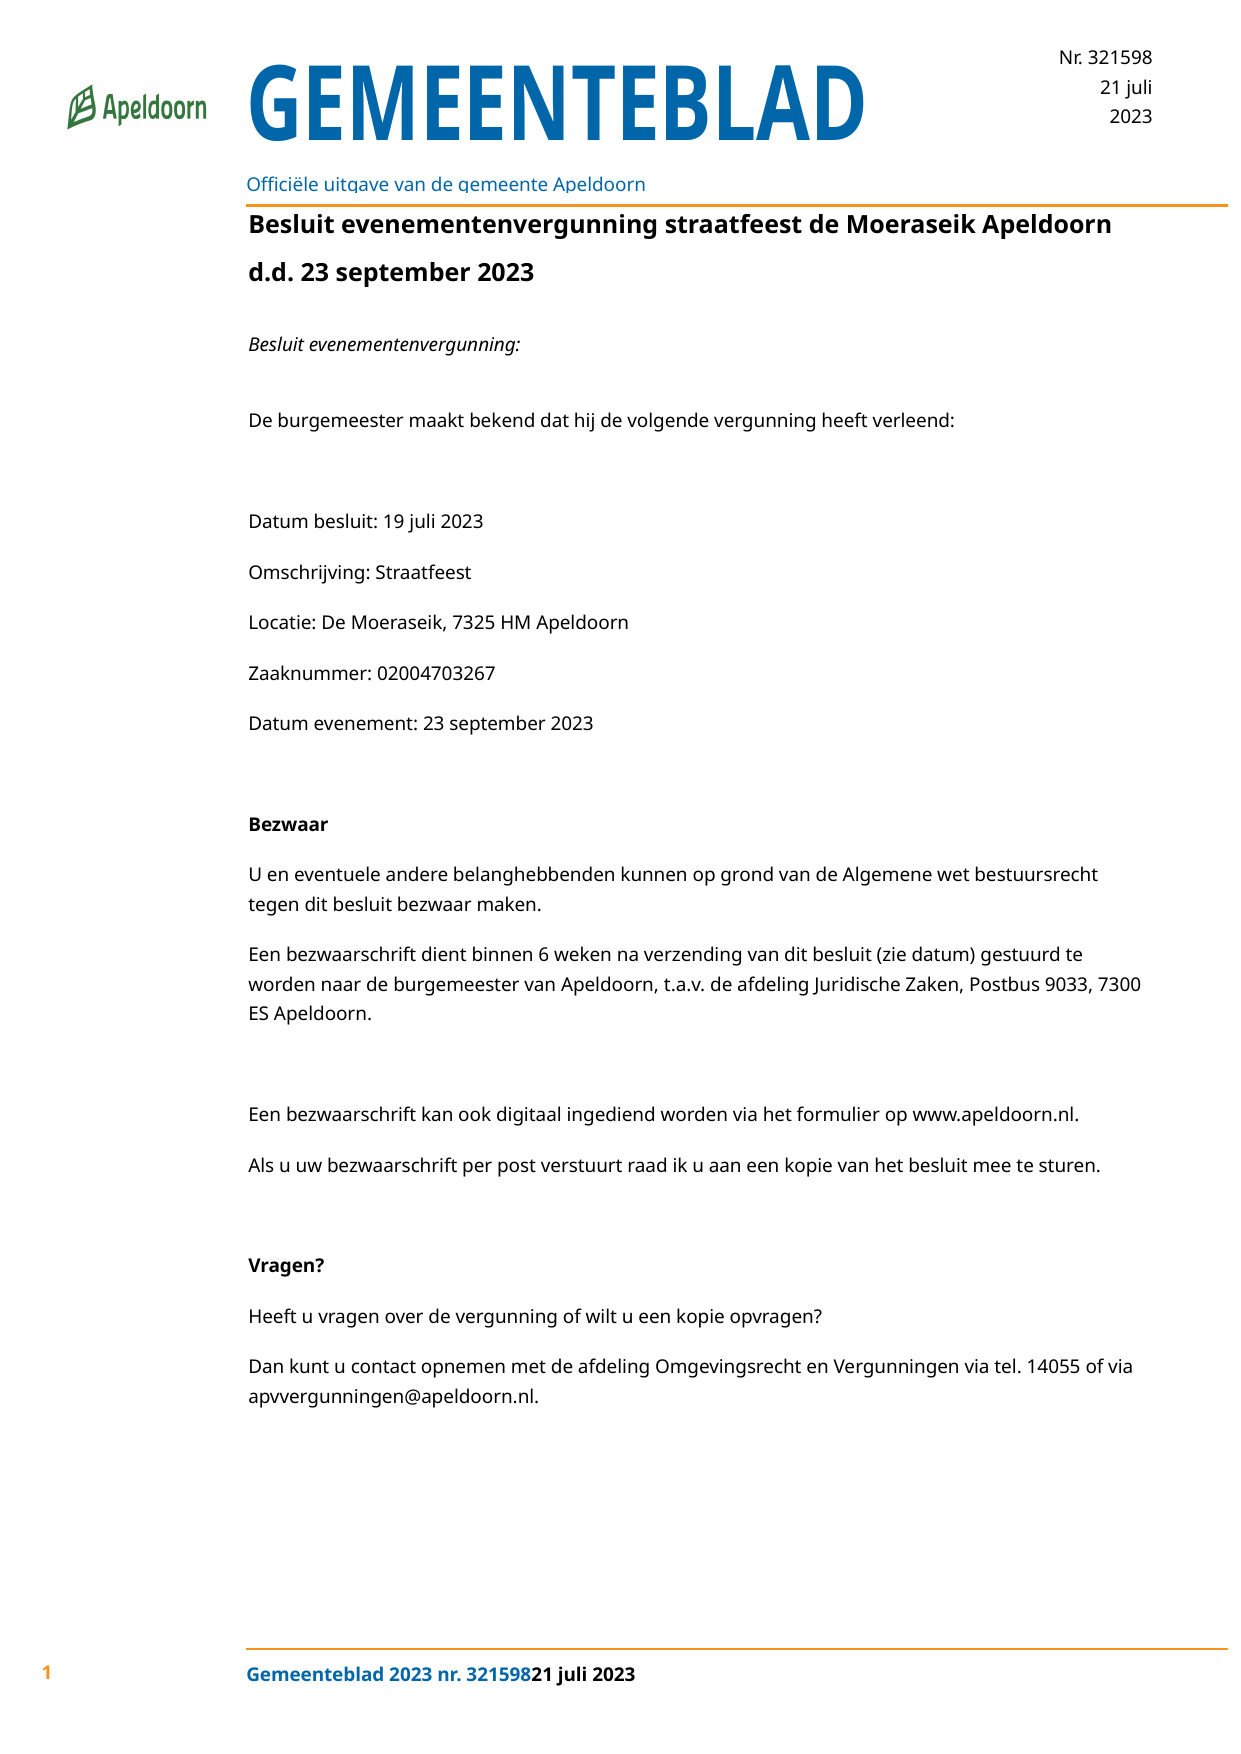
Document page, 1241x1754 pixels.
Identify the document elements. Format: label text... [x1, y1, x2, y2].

text Vragen? [248, 1253, 1152, 1278]
text Zaaknummer: 02004703267 [248, 660, 1152, 685]
picture [41, 47, 231, 172]
text De burgemeester maakt bekend dat hij de volgende vergunning heeft verleend: [248, 408, 1152, 433]
text Als u uw bezwaarschrift per post verstuurt raad ik u aan een kopie van het besluit mee te sturen. [248, 1152, 1152, 1177]
text Besluit evenementenvergunning straatfeest de Moeraseik Apeldoorn d.d. 23 september 2023 [248, 207, 1152, 288]
text Een bezwaarschrift dient binnen 6 weken na verzending van dit besluit (zie datum) gestuurd te worden naar de burgemeester van Apeldoorn, t.a.v. de afdeling Juridische Zaken, Postbus 9033, 7300 ES Apeldoorn. [248, 941, 1152, 1026]
text Heeft u vragen over de vergunning of wilt u een kopie opvragen? [248, 1303, 1152, 1329]
text U en eventuele andere belanghebbenden kunnen op grond van de Algemene wet bestuursrecht tegen dit besluit bezwaar maken. [248, 861, 1152, 917]
text Een bezwaarschrift kan ook digitaal ingediend worden via het formulier op www.apeldoorn.nl. [248, 1101, 1152, 1127]
text Besluit evenementenvergunning: [248, 331, 1152, 357]
text Locatie: De Moeraseik, 7325 HM Apeldoorn [248, 609, 1152, 635]
text Datum besluit: 19 juli 2023 [248, 508, 1152, 534]
text Bezwaar [248, 811, 1152, 837]
text Datum evenement: 23 september 2023 [248, 710, 1152, 736]
text Omschrijving: Straatfeest [248, 559, 1152, 584]
text Dan kunt u contact opnemen met de afdeling Omgevingsrecht en Vergunningen via tel. 14055 of via apvvergunningen@apeldoorn.nl. [248, 1353, 1152, 1409]
